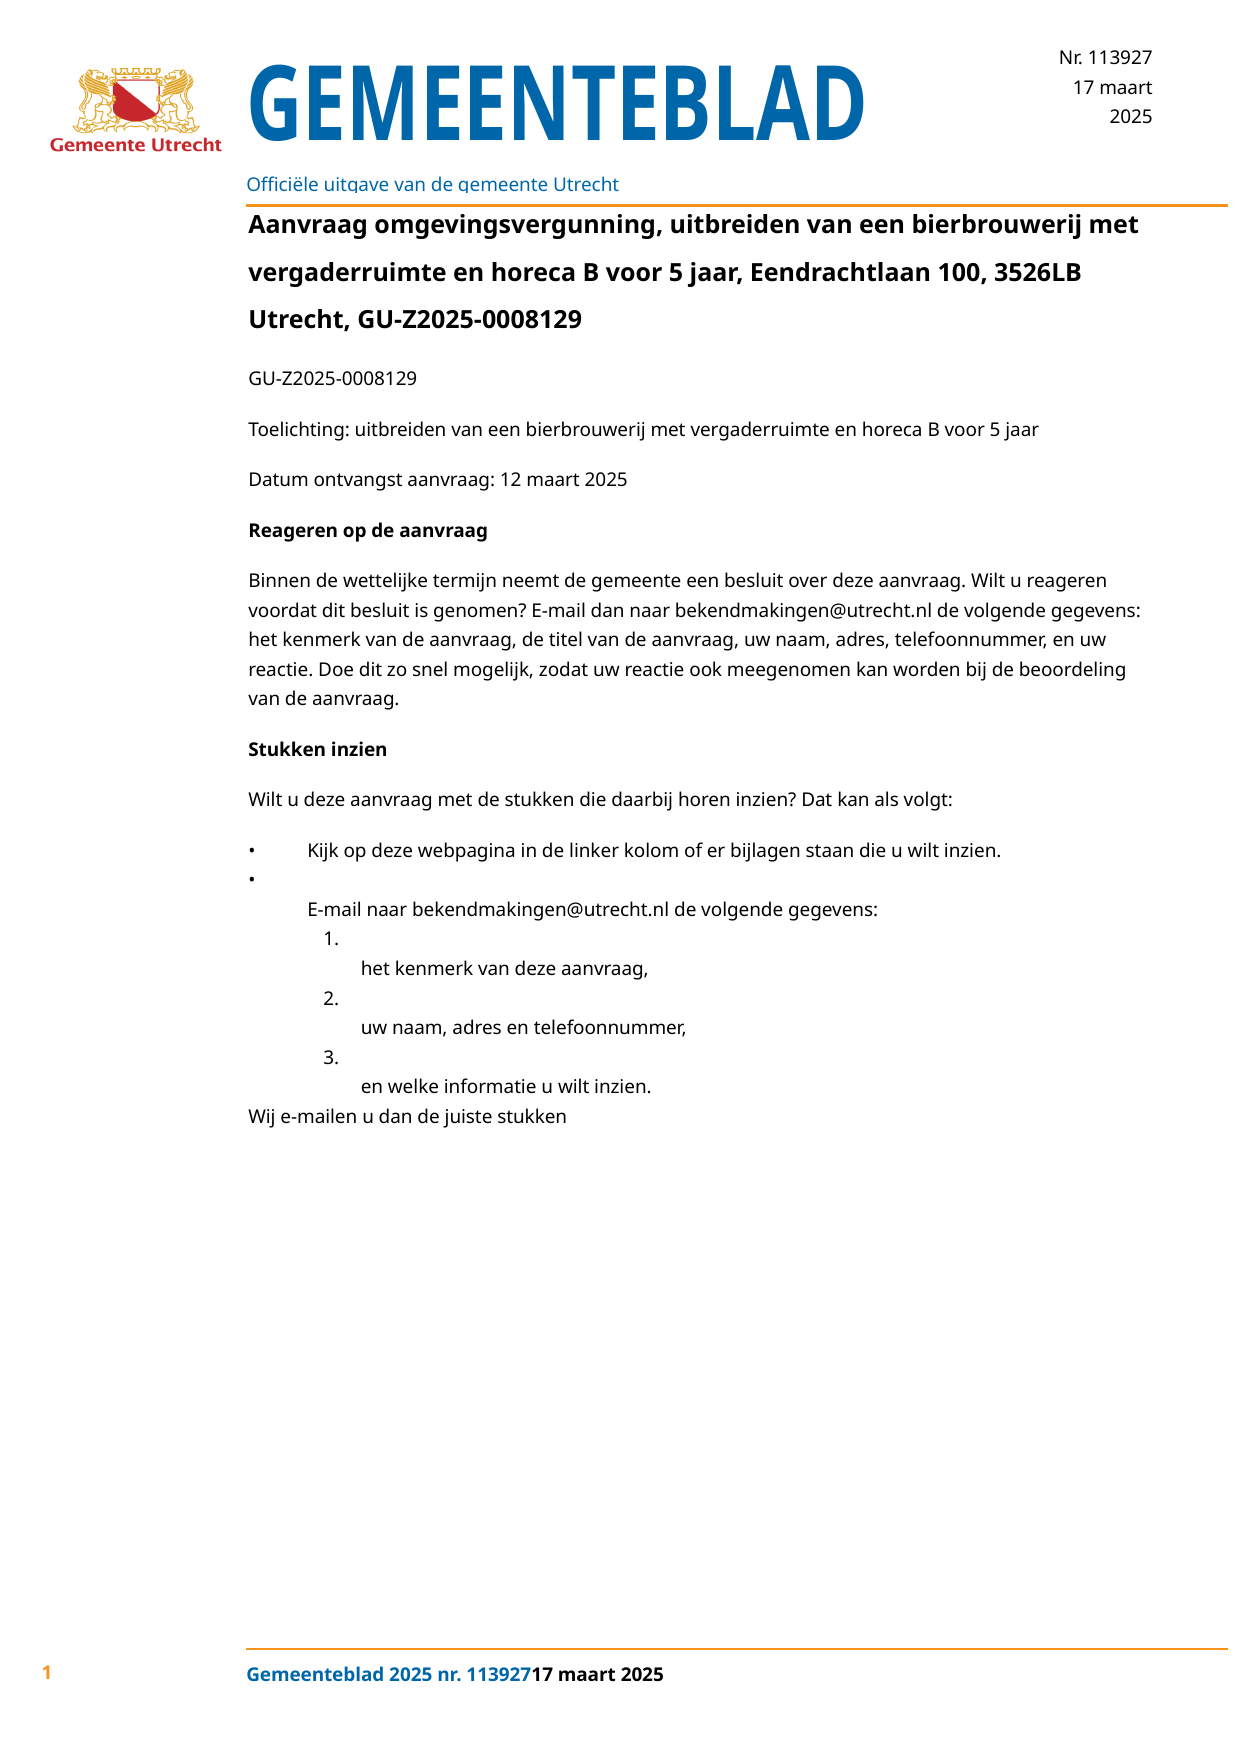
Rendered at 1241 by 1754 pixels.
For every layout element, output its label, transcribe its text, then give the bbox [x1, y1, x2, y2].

list E-mail naar bekendmakingen@utrecht.nl de volgende gegevens: [248, 896, 1152, 922]
text GU-Z2025-0008129 [248, 366, 1152, 391]
list het kenmerk van deze aanvraag, [323, 955, 1152, 981]
text Wilt u deze aanvraag met de stukken die daarbij horen inzien? Dat kan als volgt: [248, 786, 1152, 812]
picture [41, 47, 231, 172]
text Toelichting: uitbreiden van een bierbrouwerij met vergaderruimte en horeca B voor 5 jaar [248, 416, 1152, 442]
list uw naam, adres en telefoonnummer, [323, 1014, 1152, 1040]
text Binnen de wettelijke termijn neemt de gemeente een besluit over deze aanvraag. Wilt u reageren voordat dit besluit is genomen? E-mail dan naar bekendmakingen@utrecht.nl de volgende gegevens: het kenmerk van de aanvraag, de titel van de aanvraag, uw naam, adres, telefoonnummer, en uw reactie. Doe dit zo snel mogelijk, zodat uw reactie ook meegenomen kan worden bij de beoordeling van de aanvraag. [248, 567, 1152, 711]
list Kijk op deze webpagina in de linker kolom of er bijlagen staan die u wilt inzien. [248, 837, 1152, 862]
text Reageren op de aanvraag [248, 517, 1152, 542]
list en welke informatie u wilt inzien. [323, 1073, 1152, 1099]
text Stukken inzien [248, 736, 1152, 762]
text Wij e-mailen u dan de juiste stukken [248, 1103, 1152, 1129]
text Aanvraag omgevingsvergunning, uitbreiden van een bierbrouwerij met vergaderruimte en horeca B voor 5 jaar, Eendrachtlaan 100, 3526LB Utrecht, GU-Z2025-0008129 [248, 207, 1152, 336]
text Datum ontvangst aanvraag: 12 maart 2025 [248, 466, 1152, 492]
